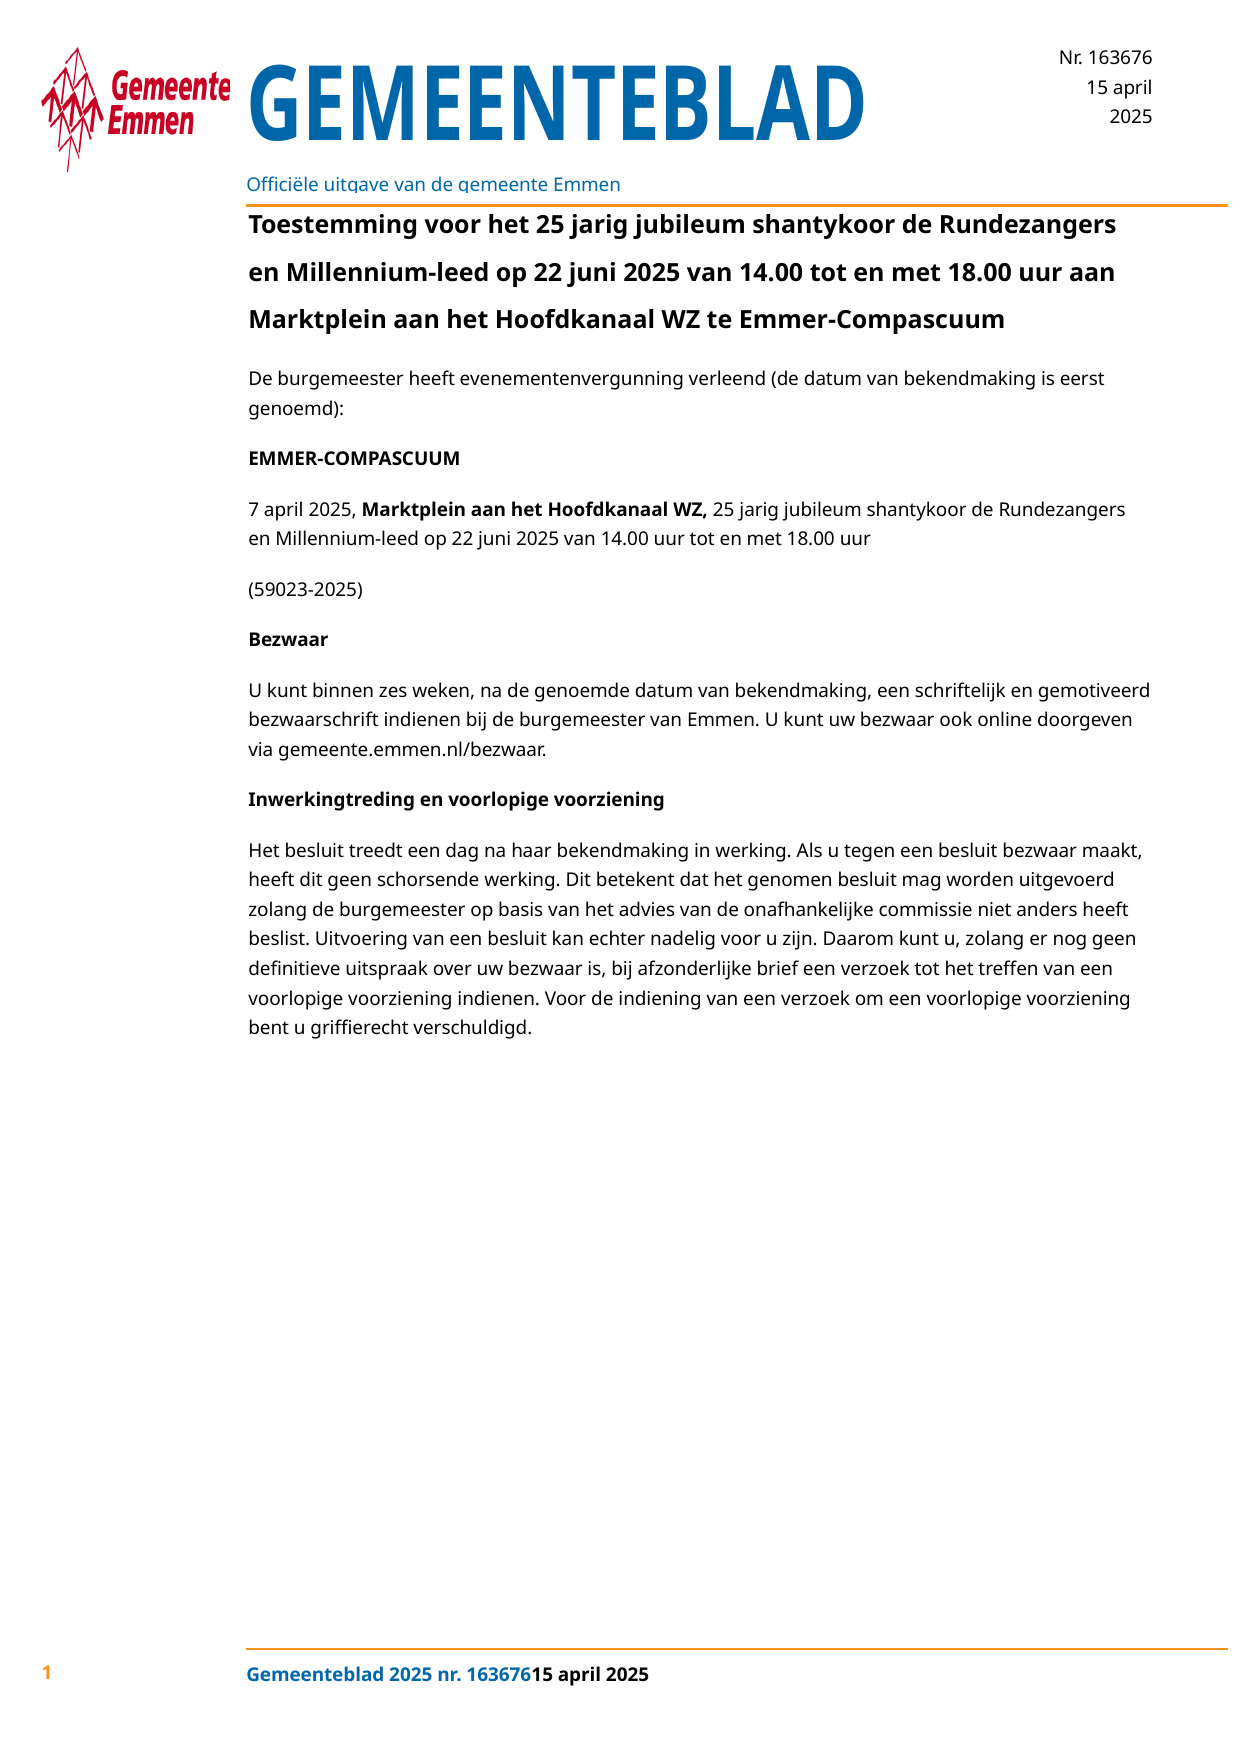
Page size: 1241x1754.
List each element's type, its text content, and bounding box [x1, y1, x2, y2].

text Het besluit treedt een dag na haar bekendmaking in werking. Als u tegen een besluit bezwaar maakt, heeft dit geen schorsende werking. Dit betekent dat het genomen besluit mag worden uitgevoerd zolang de burgemeester op basis van het advies van de onafhankelijke commissie niet anders heeft beslist. Uitvoering van een besluit kan echter nadelig voor u zijn. Daarom kunt u, zolang er nog geen definitieve uitspraak over uw bezwaar is, bij afzonderlijke brief een verzoek tot het treffen van een voorlopige voorziening indienen. Voor de indiening van een verzoek om een voorlopige voorziening bent u griffierecht verschuldigd. [248, 837, 1152, 1040]
text Bezwaar [248, 626, 1152, 652]
text EMMER-COMPASCUUM [248, 446, 1152, 471]
text (59023-2025) [248, 576, 1152, 602]
text Inwerkingtreding en voorlopige voorziening [248, 786, 1152, 812]
text U kunt binnen zes weken, na de genoemde datum van bekendmaking, een schriftelijk en gemotiveerd bezwaarschrift indienen bij de burgemeester van Emmen. U kunt uw bezwaar ook online doorgeven via gemeente.emmen.nl/bezwaar. [248, 677, 1152, 762]
text Toestemming voor het 25 jarig jubileum shantykoor de Rundezangers en Millennium-leed op 22 juni 2025 van 14.00 tot en met 18.00 uur aan Marktplein aan het Hoofdkanaal WZ te Emmer-Compascuum [248, 207, 1152, 336]
picture [41, 47, 231, 172]
text De burgemeester heeft evenementenvergunning verleend (de datum van bekendmaking is eerst genoemd): [248, 366, 1152, 421]
text 7 april 2025, Marktplein aan het Hoofdkanaal WZ, 25 jarig jubileum shantykoor de Rundezangers en Millennium-leed op 22 juni 2025 van 14.00 uur tot en met 18.00 uur [248, 496, 1152, 551]
